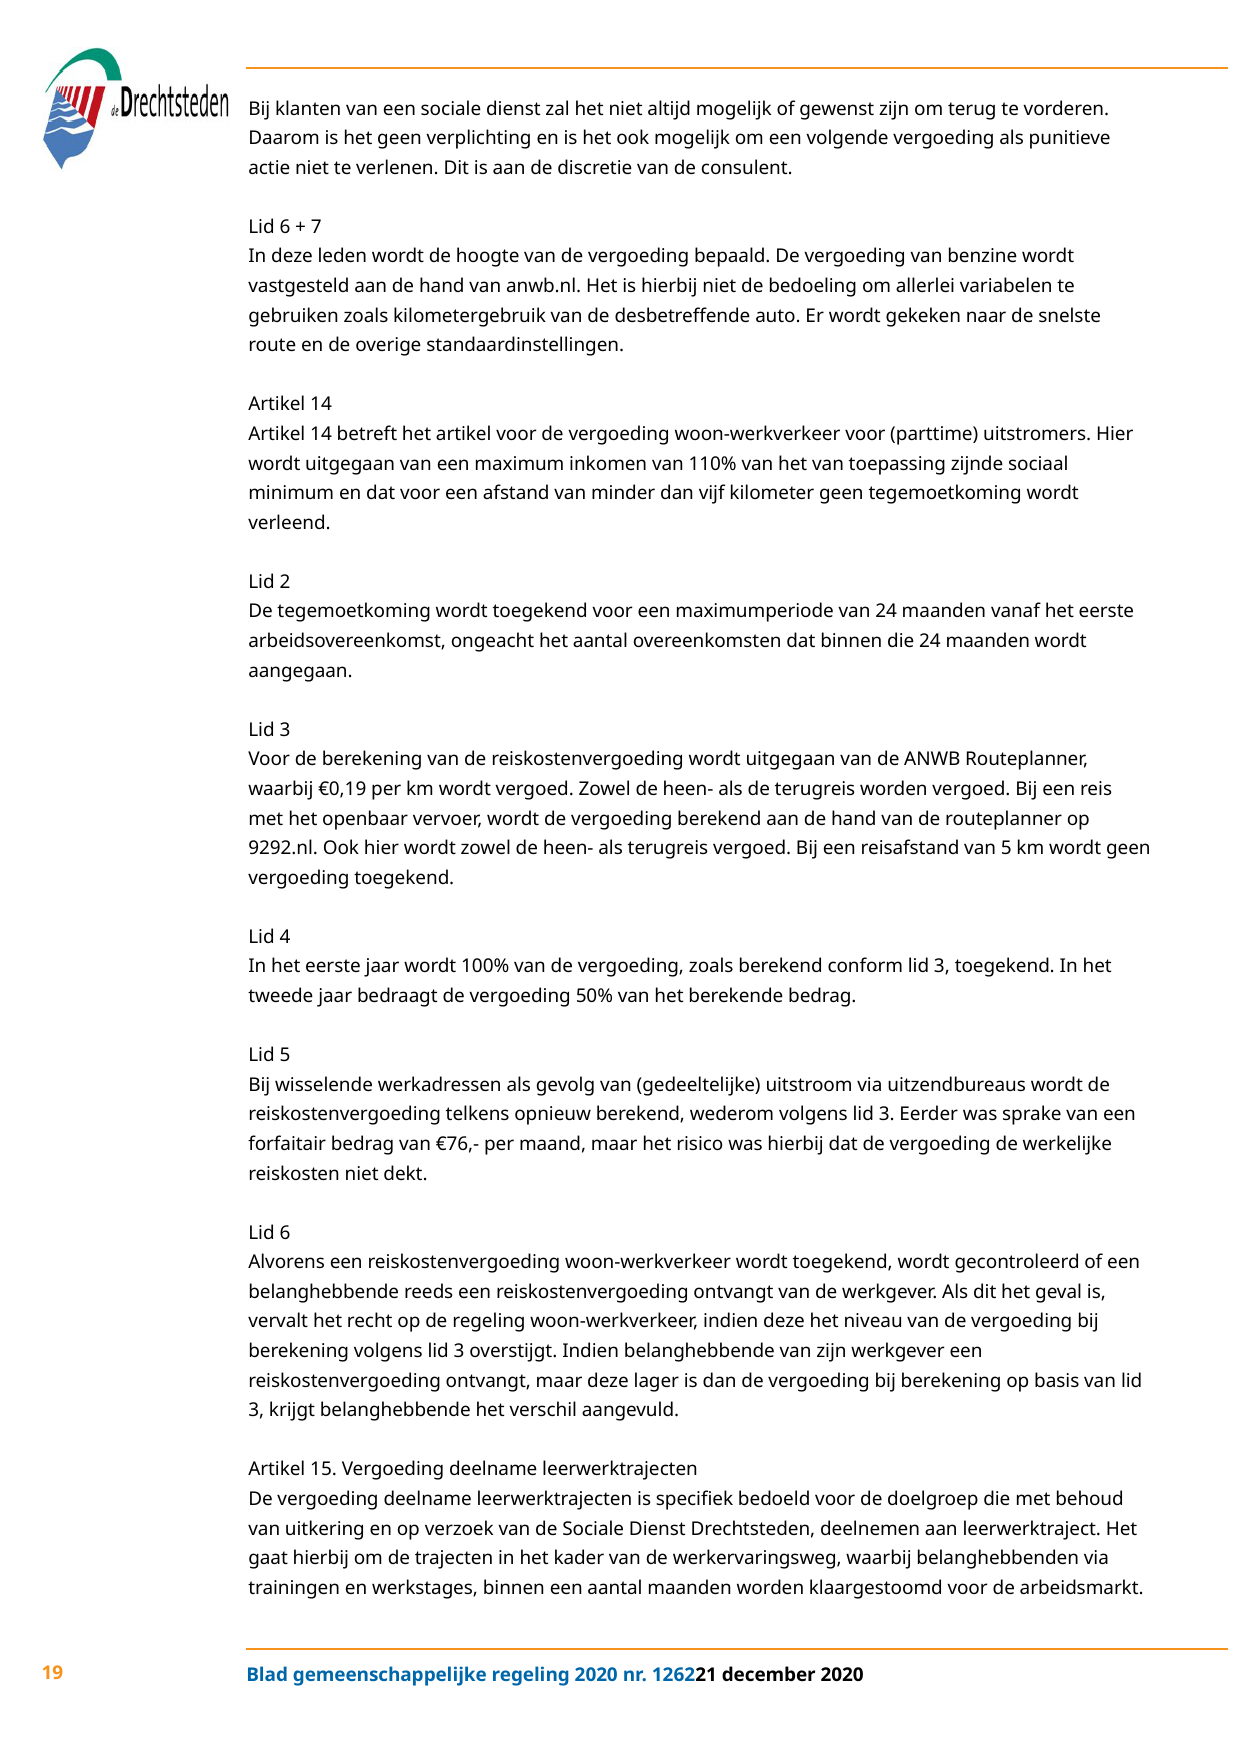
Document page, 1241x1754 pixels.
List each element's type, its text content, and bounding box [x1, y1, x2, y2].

text Lid 3 [248, 716, 1152, 742]
text Lid 5 [248, 1041, 1152, 1067]
text De vergoeding deelname leerwerktrajecten is specifiek bedoeld voor de doelgroep die met behoud van uitkering en op verzoek van de Sociale Dienst Drechtsteden, deelnemen aan leerwerktraject. Het gaat hierbij om de trajecten in het kader van de werkervaringsweg, waarbij belanghebbenden via trainingen en werkstages, binnen een aantal maanden worden klaargestoomd voor de arbeidsmarkt. [248, 1485, 1152, 1600]
text Bij klanten van een sociale dienst zal het niet altijd mogelijk of gewenst zijn om terug te vorderen. Daarom is het geen verplichting en is het ook mogelijk om een volgende vergoeding als punitieve actie niet te verlenen. Dit is aan de discretie van de consulent. [248, 95, 1152, 180]
text Lid 4 [248, 923, 1152, 949]
text Artikel 15. Vergoeding deelname leerwerktrajecten [248, 1456, 1152, 1481]
text In het eerste jaar wordt 100% van de vergoeding, zoals berekend conform lid 3, toegekend. In het tweede jaar bedraagt de vergoeding 50% van het berekende bedrag. [248, 953, 1152, 1008]
text In deze leden wordt de hoogte van de vergoeding bepaald. De vergoeding van benzine wordt vastgesteld aan de hand van anwb.nl. Het is hierbij niet de bedoeling om allerlei variabelen te gebruiken zoals kilometergebruik van de desbetreffende auto. Er wordt gekeken naar de snelste route en de overige standaardinstellingen. [248, 243, 1152, 357]
picture [41, 47, 231, 172]
text Artikel 14 betreft het artikel voor de vergoeding woon-werkverkeer voor (parttime) uitstromers. Hier wordt uitgegaan van een maximum inkomen van 110% van het van toepassing zijnde sociaal minimum en dat voor een afstand van minder dan vijf kilometer geen tegemoetkoming wordt verleend. [248, 420, 1152, 535]
text Voor de berekening van de reiskostenvergoeding wordt uitgegaan van de ANWB Routeplanner, waarbij €0,19 per km wordt vergoed. Zowel de heen- als de terugreis worden vergoed. Bij een reis met het openbaar vervoer, wordt de vergoeding berekend aan de hand van de routeplanner op 9292.nl. Ook hier wordt zowel de heen- als terugreis vergoed. Bij een reisafstand van 5 km wordt geen vergoeding toegekend. [248, 746, 1152, 890]
text Lid 2 [248, 568, 1152, 594]
text Artikel 14 [248, 391, 1152, 416]
text Bij wisselende werkadressen als gevolg van (gedeeltelijke) uitstroom via uitzendbureaus wordt de reiskostenvergoeding telkens opnieuw berekend, wederom volgens lid 3. Eerder was sprake van een forfaitair bedrag van €76,- per maand, maar het risico was hierbij dat de vergoeding de werkelijke reiskosten niet dekt. [248, 1071, 1152, 1186]
text Lid 6 + 7 [248, 213, 1152, 239]
text De tegemoetkoming wordt toegekend voor een maximumperiode van 24 maanden vanaf het eerste arbeidsovereenkomst, ongeacht het aantal overeenkomsten dat binnen die 24 maanden wordt aangegaan. [248, 598, 1152, 683]
text Alvorens een reiskostenvergoeding woon-werkverkeer wordt toegekend, wordt gecontroleerd of een belanghebbende reeds een reiskostenvergoeding ontvangt van de werkgever. Als dit het geval is, vervalt het recht op de regeling woon-werkverkeer, indien deze het niveau van de vergoeding bij berekening volgens lid 3 overstijgt. Indien belanghebbende van zijn werkgever een reiskostenvergoeding ontvangt, maar deze lager is dan de vergoeding bij berekening op basis van lid 3, krijgt belanghebbende het verschil aangevuld. [248, 1248, 1152, 1422]
text Lid 6 [248, 1219, 1152, 1245]
